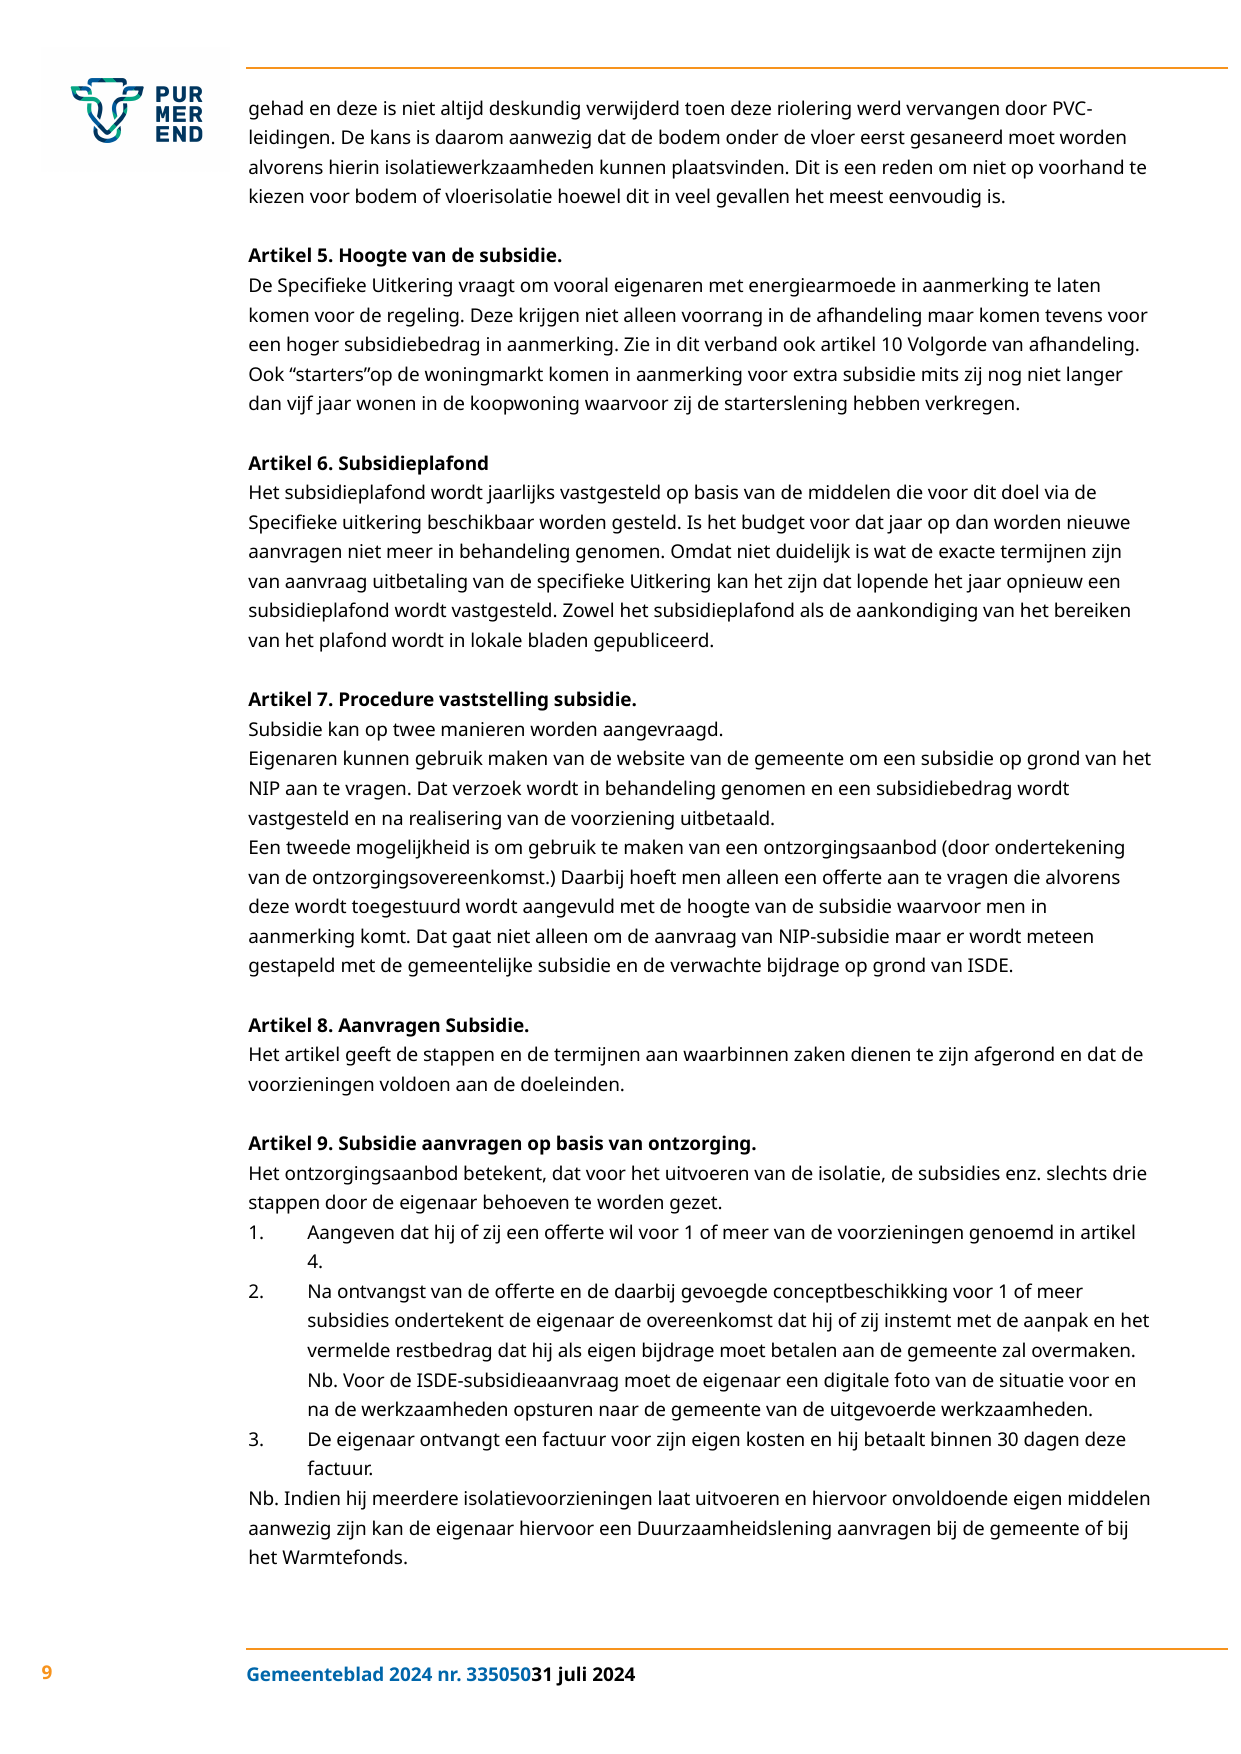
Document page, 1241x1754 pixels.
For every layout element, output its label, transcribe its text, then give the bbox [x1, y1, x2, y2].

text Een tweede mogelijkheid is om gebruik te maken van een ontzorgingsaanbod (door ondertekening van de ontzorgingsovereenkomst.) Daarbij hoeft men alleen een offerte aan te vragen die alvorens deze wordt toegestuurd wordt aangevuld met de hoogte van de subsidie waarvoor men in aanmerking komt. Dat gaat niet alleen om de aanvraag van NIP-subsidie maar er wordt meteen gestapeld met de gemeentelijke subsidie en de verwachte bijdrage op grond van ISDE. [248, 834, 1152, 978]
picture [41, 47, 231, 172]
list Na ontvangst van de offerte en de daarbij gevoegde conceptbeschikking voor 1 of meer subsidies ondertekent de eigenaar de overeenkomst dat hij of zij instemt met de aanpak en het vermelde restbedrag dat hij als eigen bijdrage moet betalen aan de gemeente zal overmaken. Nb. Voor de ISDE-subsidieaanvraag moet de eigenaar een digitale foto van de situatie voor en na de werkzaamheden opsturen naar de gemeente van de uitgevoerde werkzaamheden. [248, 1278, 1152, 1422]
text Artikel 5. Hoogte van de subsidie. [248, 243, 1152, 268]
list De eigenaar ontvangt een factuur voor zijn eigen kosten en hij betaalt binnen 30 dagen deze factuur. [248, 1426, 1152, 1481]
text Artikel 8. Aanvragen Subsidie. [248, 1012, 1152, 1038]
list Aangeven dat hij of zij een offerte wil voor 1 of meer van de voorzieningen genoemd in artikel 4. [248, 1219, 1152, 1274]
text De Specifieke Uitkering vraagt om vooral eigenaren met energiearmoede in aanmerking te laten komen voor de regeling. Deze krijgen niet alleen voorrang in de afhandeling maar komen tevens voor een hoger subsidiebedrag in aanmerking. Zie in dit verband ook artikel 10 Volgorde van afhandeling. Ook “starters”op de woningmarkt komen in aanmerking voor extra subsidie mits zij nog niet langer dan vijf jaar wonen in de koopwoning waarvoor zij de starterslening hebben verkregen. [248, 272, 1152, 416]
text Het artikel geeft de stappen en de termijnen aan waarbinnen zaken dienen te zijn afgerond en dat de voorzieningen voldoen aan de doeleinden. [248, 1041, 1152, 1097]
text Het subsidieplafond wordt jaarlijks vastgesteld op basis van de middelen die voor dit doel via de Specifieke uitkering beschikbaar worden gesteld. Is het budget voor dat jaar op dan worden nieuwe aanvragen niet meer in behandeling genomen. Omdat niet duidelijk is wat de exacte termijnen zijn van aanvraag uitbetaling van de specifieke Uitkering kan het zijn dat lopende het jaar opnieuw een subsidieplafond wordt vastgesteld. Zowel het subsidieplafond als de aankondiging van het bereiken van het plafond wordt in lokale bladen gepubliceerd. [248, 479, 1152, 653]
text Eigenaren kunnen gebruik maken van de website van de gemeente om een subsidie op grond van het NIP aan te vragen. Dat verzoek wordt in behandeling genomen en een subsidiebedrag wordt vastgesteld en na realisering van de voorziening uitbetaald. [248, 746, 1152, 831]
text Artikel 7. Procedure vaststelling subsidie. [248, 686, 1152, 712]
table_header Nb. Indien hij meerdere isolatievoorzieningen laat uitvoeren en hiervoor onvoldoende eigen middelen aanwezig zijn kan de eigenaar hiervoor een Duurzaamheidslening aanvragen bij de gemeente of bij het Warmtefonds. [248, 1485, 1152, 1570]
text Subsidie kan op twee manieren worden aangevraagd. [248, 716, 1152, 742]
text gehad en deze is niet altijd deskundig verwijderd toen deze riolering werd vervangen door PVC-leidingen. De kans is daarom aanwezig dat de bodem onder de vloer eerst gesaneerd moet worden alvorens hierin isolatiewerkzaamheden kunnen plaatsvinden. Dit is een reden om niet op voorhand te kiezen voor bodem of vloerisolatie hoewel dit in veel gevallen het meest eenvoudig is. [248, 95, 1152, 209]
text Artikel 6. Subsidieplafond [248, 450, 1152, 476]
text Het ontzorgingsaanbod betekent, dat voor het uitvoeren van de isolatie, de subsidies enz. slechts drie stappen door de eigenaar behoeven te worden gezet. [248, 1160, 1152, 1215]
text Artikel 9. Subsidie aanvragen op basis van ontzorging. [248, 1130, 1152, 1156]
